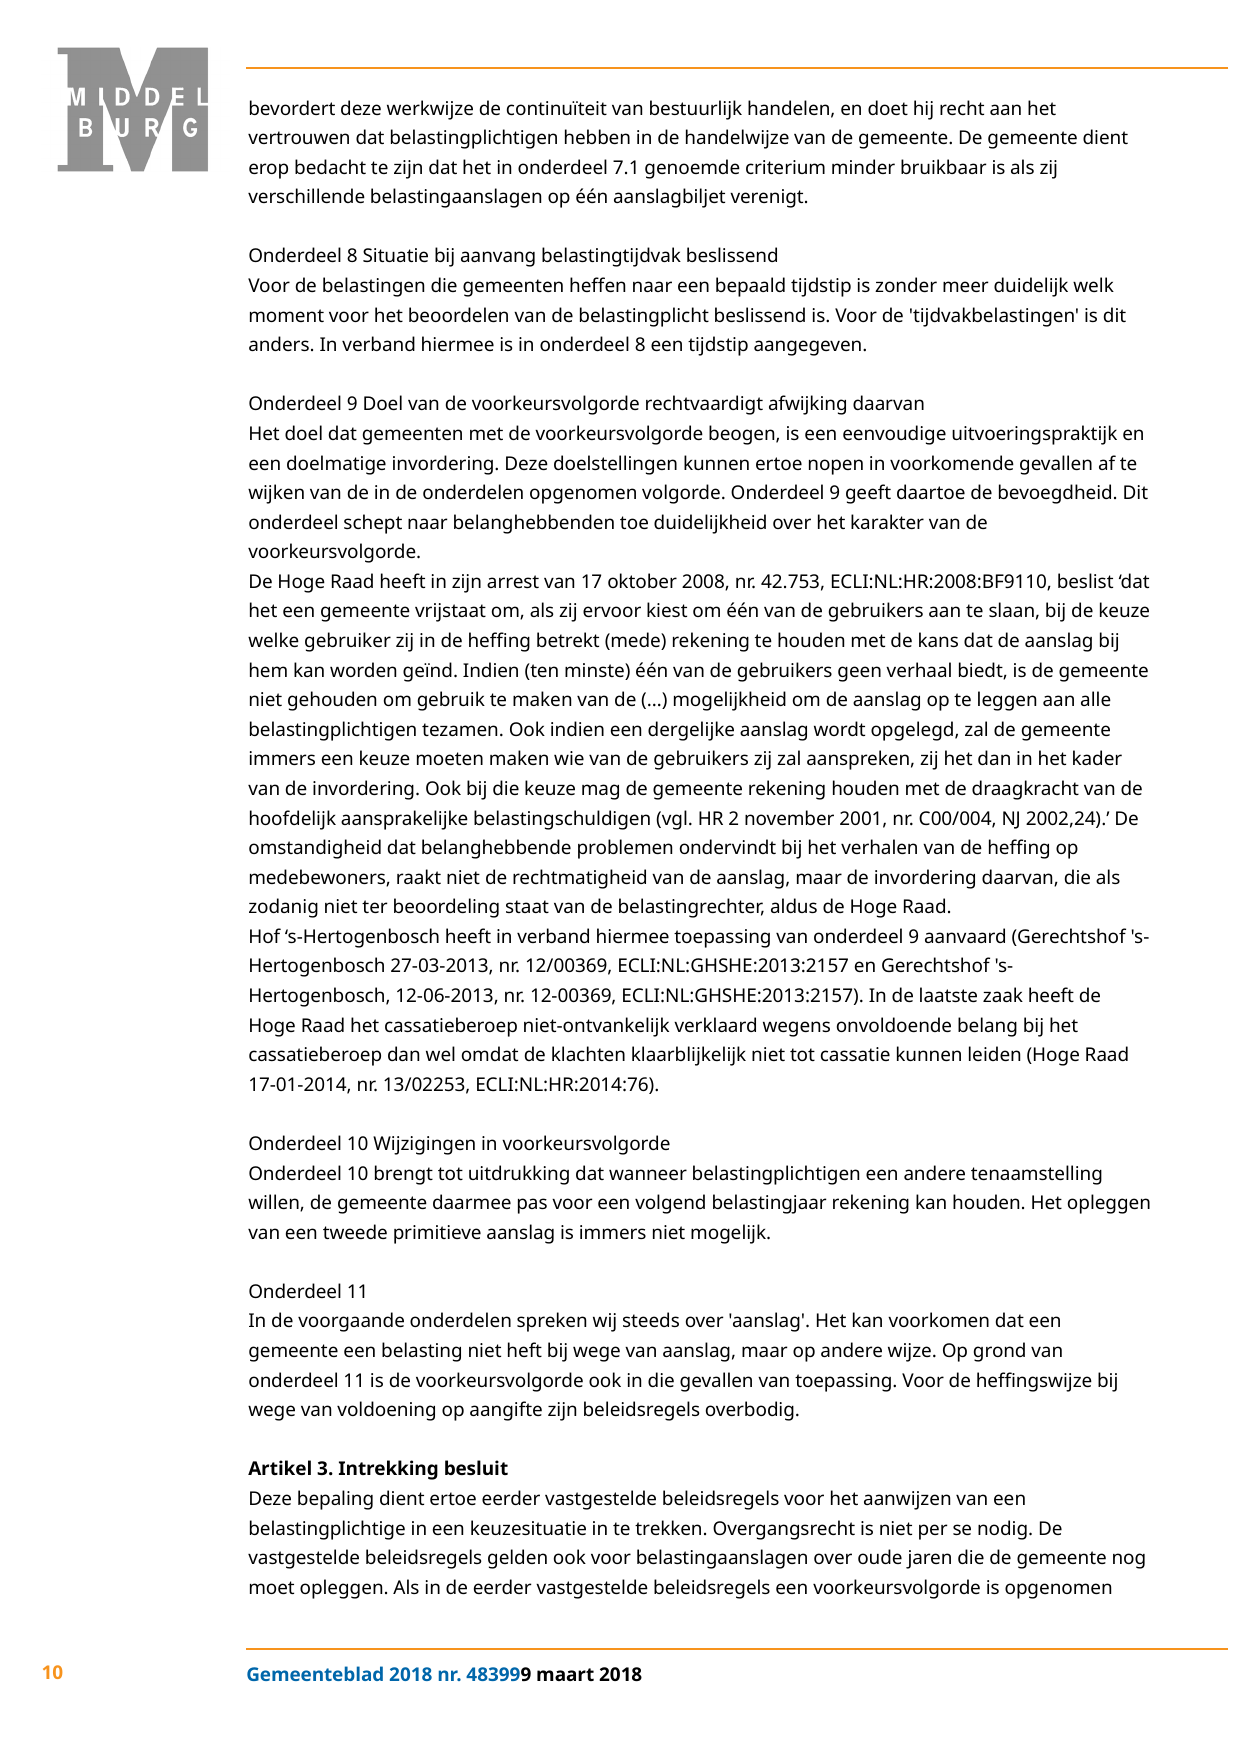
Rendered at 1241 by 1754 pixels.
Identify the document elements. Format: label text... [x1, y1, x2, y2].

text In de voorgaande onderdelen spreken wij steeds over 'aanslag'. Het kan voorkomen dat een gemeente een belasting niet heft bij wege van aanslag, maar op andere wijze. Op grond van onderdeel 11 is de voorkeursvolgorde ook in die gevallen van toepassing. Voor de heffingswijze bij wege van voldoening op aangifte zijn beleidsregels overbodig. [248, 1308, 1152, 1422]
text Artikel 3. Intrekking besluit [248, 1456, 1152, 1481]
text De Hoge Raad heeft in zijn arrest van 17 oktober 2008, nr. 42.753, ECLI:NL:HR:2008:BF9110, beslist ‘dat het een gemeente vrijstaat om, als zij ervoor kiest om één van de gebruikers aan te slaan, bij de keuze welke gebruiker zij in de heffing betrekt (mede) rekening te houden met de kans dat de aanslag bij hem kan worden geïnd. Indien (ten minste) één van de gebruikers geen verhaal biedt, is de gemeente niet gehouden om gebruik te maken van de (…) mogelijkheid om de aanslag op te leggen aan alle belastingplichtigen tezamen. Ook indien een dergelijke aanslag wordt opgelegd, zal de gemeente immers een keuze moeten maken wie van de gebruikers zij zal aanspreken, zij het dan in het kader van de invordering. Ook bij die keuze mag de gemeente rekening houden met de draagkracht van de hoofdelijk aansprakelijke belastingschuldigen (vgl. HR 2 november 2001, nr. C00/004, NJ 2002,24).’ De omstandigheid dat belanghebbende problemen ondervindt bij het verhalen van de heffing op medebewoners, raakt niet de rechtmatigheid van de aanslag, maar de invordering daarvan, die als zodanig niet ter beoordeling staat van de belastingrechter, aldus de Hoge Raad. [248, 568, 1152, 919]
picture [41, 47, 231, 172]
text Onderdeel 11 [248, 1278, 1152, 1304]
text Onderdeel 10 Wijzigingen in voorkeursvolgorde [248, 1130, 1152, 1156]
text Onderdeel 10 brengt tot uitdrukking dat wanneer belastingplichtigen een andere tenaamstelling willen, de gemeente daarmee pas voor een volgend belastingjaar rekening kan houden. Het opleggen van een tweede primitieve aanslag is immers niet mogelijk. [248, 1160, 1152, 1245]
text Hof ‘s-Hertogenbosch heeft in verband hiermee toepassing van onderdeel 9 aanvaard (Gerechtshof 's-Hertogenbosch 27-03-2013, nr. 12/00369, ECLI:NL:GHSHE:2013:2157 en Gerechtshof 's-Hertogenbosch, 12-06-2013, nr. 12-00369, ECLI:NL:GHSHE:2013:2157). In de laatste zaak heeft de Hoge Raad het cassatieberoep niet-ontvankelijk verklaard wegens onvoldoende belang bij het cassatieberoep dan wel omdat de klachten klaarblijkelijk niet tot cassatie kunnen leiden (Hoge Raad 17-01-2014, nr. 13/02253, ECLI:NL:HR:2014:76). [248, 923, 1152, 1097]
text Het doel dat gemeenten met de voorkeursvolgorde beogen, is een eenvoudige uitvoeringspraktijk en een doelmatige invordering. Deze doelstellingen kunnen ertoe nopen in voorkomende gevallen af te wijken van de in de onderdelen opgenomen volgorde. Onderdeel 9 geeft daartoe de bevoegdheid. Dit onderdeel schept naar belanghebbenden toe duidelijkheid over het karakter van de voorkeursvolgorde. [248, 420, 1152, 564]
text bevordert deze werkwijze de continuïteit van bestuurlijk handelen, en doet hij recht aan het vertrouwen dat belastingplichtigen hebben in de handelwijze van de gemeente. De gemeente dient erop bedacht te zijn dat het in onderdeel 7.1 genoemde criterium minder bruikbaar is als zij verschillende belastingaanslagen op één aanslagbiljet verenigt. [248, 95, 1152, 209]
text Onderdeel 8 Situatie bij aanvang belastingtijdvak beslissend [248, 243, 1152, 268]
text Voor de belastingen die gemeenten heffen naar een bepaald tijdstip is zonder meer duidelijk welk moment voor het beoordelen van de belastingplicht beslissend is. Voor de 'tijdvakbelastingen' is dit anders. In verband hiermee is in onderdeel 8 een tijdstip aangegeven. [248, 272, 1152, 357]
text Deze bepaling dient ertoe eerder vastgestelde beleidsregels voor het aanwijzen van een belastingplichtige in een keuzesituatie in te trekken. Overgangsrecht is niet per se nodig. De vastgestelde beleidsregels gelden ook voor belastingaanslagen over oude jaren die de gemeente nog moet opleggen. Als in de eerder vastgestelde beleidsregels een voorkeursvolgorde is opgenomen [248, 1485, 1152, 1600]
text Onderdeel 9 Doel van de voorkeursvolgorde rechtvaardigt afwijking daarvan [248, 391, 1152, 416]
